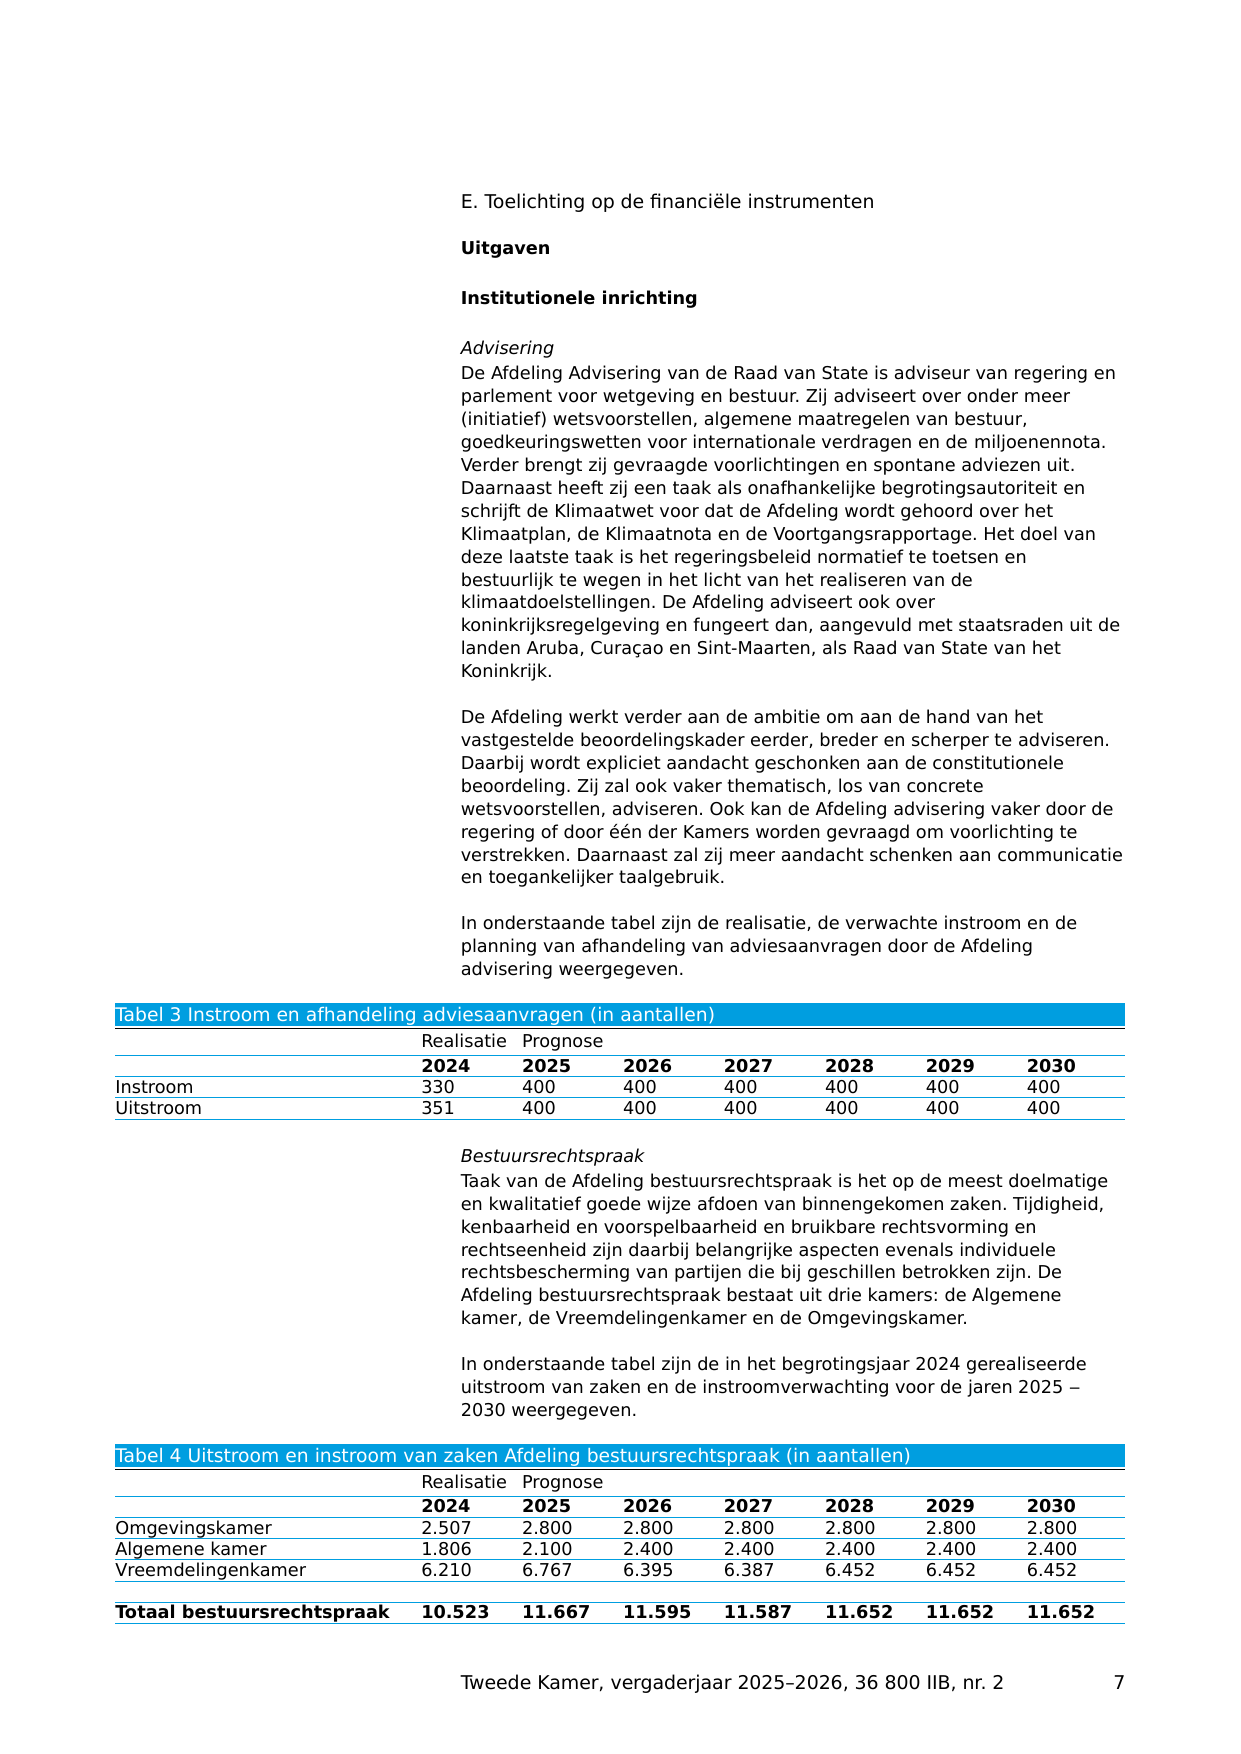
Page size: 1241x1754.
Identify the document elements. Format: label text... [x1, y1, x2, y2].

table_cell 2.507 [418, 1518, 519, 1538]
table_cell [115, 1497, 418, 1517]
table_cell [1024, 1029, 1125, 1055]
table_cell [115, 1582, 418, 1602]
table_cell [721, 1582, 822, 1602]
table_cell Instroom [115, 1077, 418, 1097]
table_cell 11.652 [822, 1603, 923, 1623]
table_cell 400 [620, 1077, 721, 1097]
table_cell 2029 [923, 1056, 1024, 1076]
text De Afdeling werkt verder aan de ambitie om aan de hand van het vastgestelde beoordelingskader eerder, breder en scherper te adviseren. Daarbĳ wordt expliciet aandacht geschonken aan de constitutionele beoordeling. Zĳ zal ook vaker thematisch, los van concrete wetsvoorstellen, adviseren. Ook kan de Afdeling advisering vaker door de regering of door één der Kamers worden gevraagd om voorlichting te verstrekken. Daarnaast zal zĳ meer aandacht schenken aan communicatie en toegankelĳker taalgebruik. [461, 705, 1125, 888]
table_cell [822, 1470, 923, 1496]
table_cell Omgevingskamer [115, 1518, 418, 1538]
table_cell 2030 [1024, 1497, 1125, 1517]
table_cell 2024 [418, 1056, 519, 1076]
table_cell 6.395 [620, 1560, 721, 1581]
table_cell 400 [1024, 1098, 1125, 1118]
table_cell 2025 [519, 1497, 620, 1517]
table_cell Prognose [519, 1029, 620, 1055]
table_cell 400 [1024, 1077, 1125, 1097]
table_cell [620, 1029, 721, 1055]
table_cell 400 [519, 1077, 620, 1097]
table_cell 11.595 [620, 1603, 721, 1623]
table_cell 2.800 [822, 1518, 923, 1538]
table_cell 2026 [620, 1056, 721, 1076]
table_cell [418, 1582, 519, 1602]
table_cell 2.800 [519, 1518, 620, 1538]
table_cell 400 [519, 1098, 620, 1118]
table_cell 400 [822, 1098, 923, 1118]
table_cell 2024 [418, 1497, 519, 1517]
table_cell [721, 1470, 822, 1496]
table_cell 11.587 [721, 1603, 822, 1623]
table_cell 2027 [721, 1497, 822, 1517]
table_cell [115, 1029, 418, 1055]
table_cell [620, 1470, 721, 1496]
table_cell 2.400 [1024, 1539, 1125, 1559]
table_cell [923, 1582, 1024, 1602]
table_cell 6.452 [1024, 1560, 1125, 1581]
table_cell 2.800 [721, 1518, 822, 1538]
table_cell 2.400 [822, 1539, 923, 1559]
table_cell [1024, 1582, 1125, 1602]
table_cell 400 [620, 1098, 721, 1118]
table_cell [923, 1470, 1024, 1496]
table_cell 6.767 [519, 1560, 620, 1581]
table_cell 2029 [923, 1497, 1024, 1517]
table_cell [721, 1029, 822, 1055]
table_cell Prognose [519, 1470, 620, 1496]
table_cell [923, 1029, 1024, 1055]
table_cell 2.800 [923, 1518, 1024, 1538]
table_cell [822, 1029, 923, 1055]
table_cell Algemene kamer [115, 1539, 418, 1559]
table_cell 351 [418, 1098, 519, 1118]
table_cell [115, 1056, 418, 1076]
table_cell 2.400 [721, 1539, 822, 1559]
table_cell [1024, 1470, 1125, 1496]
table_cell [620, 1582, 721, 1602]
table_cell 6.452 [822, 1560, 923, 1581]
table_cell 2030 [1024, 1056, 1125, 1076]
table_cell 2027 [721, 1056, 822, 1076]
table_cell 10.523 [418, 1603, 519, 1623]
table_cell 11.667 [519, 1603, 620, 1623]
table_cell 330 [418, 1077, 519, 1097]
text In onderstaande tabel zijn de realisatie, de verwachte instroom en de planning van afhandeling van adviesaanvragen door de Afdeling advisering weergegeven. [461, 911, 1125, 980]
text Institutionele inrichting [461, 286, 1125, 309]
text Bestuursrechtspraak [461, 1144, 1125, 1167]
table_cell 2028 [822, 1497, 923, 1517]
table_cell [115, 1470, 418, 1496]
table_cell 400 [721, 1077, 822, 1097]
title E. Toelichting op de financiële instrumenten [461, 191, 1125, 213]
table_cell 2.100 [519, 1539, 620, 1559]
table_cell 11.652 [923, 1603, 1024, 1623]
table_cell 6.210 [418, 1560, 519, 1581]
table_cell Totaal bestuursrechtspraak [115, 1603, 418, 1623]
table_cell 2.800 [1024, 1518, 1125, 1538]
text Advisering [461, 336, 1125, 359]
text De Afdeling Advisering van de Raad van State is adviseur van regering en parlement voor wetgeving en bestuur. Zĳ adviseert over onder meer (initiatief) wetsvoorstellen, algemene maatregelen van bestuur, goedkeuringswetten voor internationale verdragen en de miljoenennota. Verder brengt zĳ gevraagde voorlichtingen en spontane adviezen uit. Daarnaast heeft zĳ een taak als onafhankelĳke begrotingsautoriteit en schrĳft de Klimaatwet voor dat de Afdeling wordt gehoord over het Klimaatplan, de Klimaatnota en de Voortgangsrapportage. Het doel van deze laatste taak is het regeringsbeleid normatief te toetsen en bestuurlĳk te wegen in het licht van het realiseren van de klimaatdoelstellingen. De Afdeling adviseert ook over koninkrijksregelgeving en fungeert dan, aangevuld met staatsraden uit de landen Aruba, Curaçao en Sint-Maarten, als Raad van State van het Koninkrijk. [461, 361, 1125, 682]
table_cell 400 [822, 1077, 923, 1097]
text Taak van de Afdeling bestuursrechtspraak is het op de meest doelmatige en kwalitatief goede wijze afdoen van binnengekomen zaken. Tijdigheid, kenbaarheid en voorspelbaarheid en bruikbare rechtsvorming en rechtseenheid zijn daarbij belangrijke aspecten evenals individuele rechtsbescherming van partijen die bij geschillen betrokken zijn. De Afdeling bestuursrechtspraak bestaat uit drie kamers: de Algemene kamer, de Vreemdelingenkamer en de Omgevingskamer. [461, 1169, 1125, 1329]
table_cell 400 [721, 1098, 822, 1118]
table_cell Realisatie [418, 1029, 519, 1055]
text In onderstaande tabel zijn de in het begrotingsjaar 2024 gerealiseerde uitstroom van zaken en de instroomverwachting voor de jaren 2025 ‒ 2030 weergegeven. [461, 1352, 1125, 1421]
table_cell 400 [923, 1077, 1024, 1097]
table_cell 2026 [620, 1497, 721, 1517]
table_cell 1.806 [418, 1539, 519, 1559]
table_cell [519, 1582, 620, 1602]
table_cell 2.400 [923, 1539, 1024, 1559]
table_cell 2028 [822, 1056, 923, 1076]
table_cell 11.652 [1024, 1603, 1125, 1623]
table_cell 2.800 [620, 1518, 721, 1538]
table_cell 6.387 [721, 1560, 822, 1581]
table_cell 2.400 [620, 1539, 721, 1559]
table_cell 400 [923, 1098, 1024, 1118]
table_cell 2025 [519, 1056, 620, 1076]
table_cell Realisatie [418, 1470, 519, 1496]
table_cell 6.452 [923, 1560, 1024, 1581]
table_cell [822, 1582, 923, 1602]
table_cell Uitstroom [115, 1098, 418, 1118]
table_cell Vreemdelingenkamer [115, 1560, 418, 1581]
text Uitgaven [461, 236, 1125, 259]
